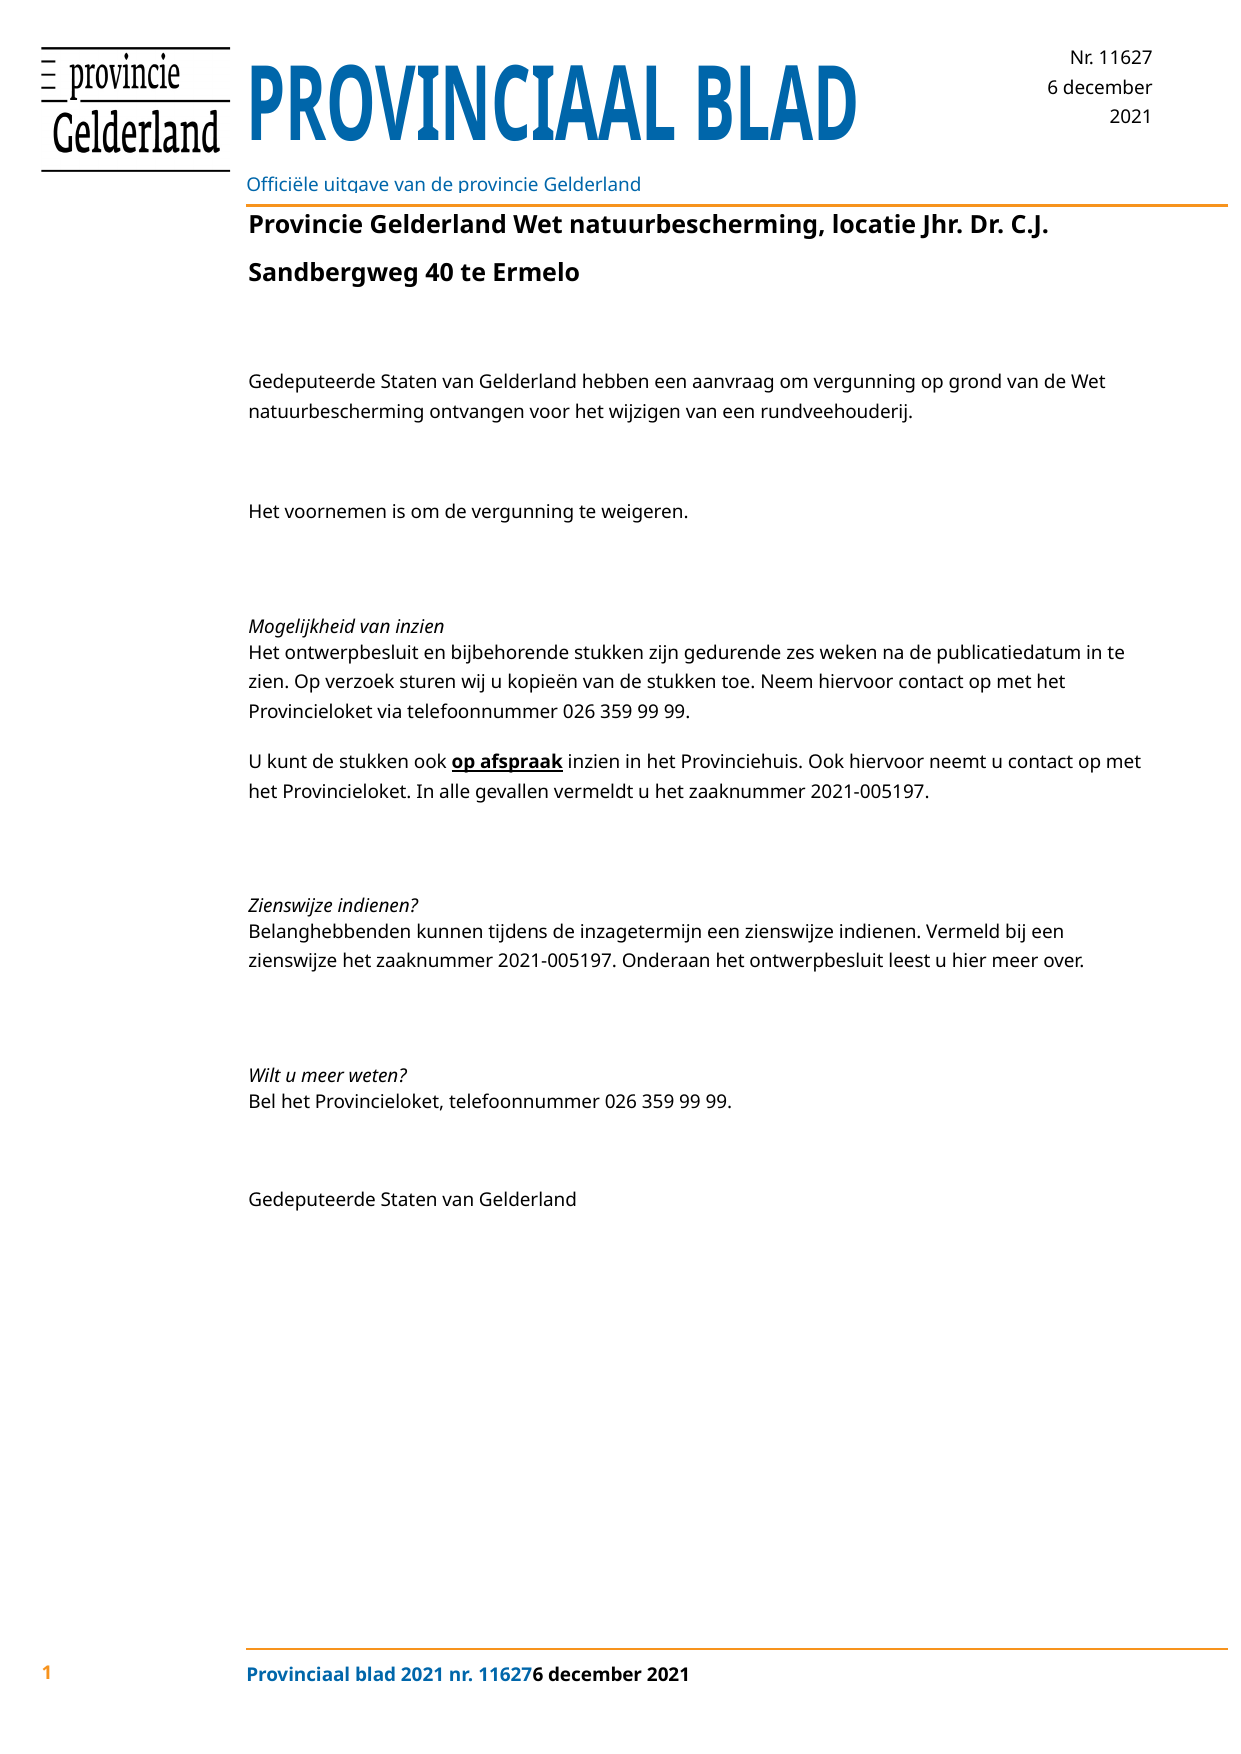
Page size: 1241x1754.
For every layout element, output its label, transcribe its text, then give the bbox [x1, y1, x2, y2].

picture [41, 47, 231, 172]
text Gedeputeerde Staten van Gelderland [248, 1186, 1152, 1212]
text U kunt de stukken ook op afspraak inzien in het Provinciehuis. Ook hiervoor neemt u contact op met het Provincieloket. In alle gevallen vermeldt u het zaaknummer 2021-005197. [248, 748, 1152, 804]
text Bel het Provincieloket, telefoonnummer 026 359 99 99. [248, 1088, 1152, 1113]
text Het ontwerpbesluit en bijbehorende stukken zijn gedurende zes weken na de publicatiedatum in te zien. Op verzoek sturen wij u kopieën van de stukken toe. Neem hiervoor contact op met het Provincieloket via telefoonnummer 026 359 99 99. [248, 639, 1152, 724]
text Zienswijze indienen? [248, 892, 1152, 918]
text Gedeputeerde Staten van Gelderland hebben een aanvraag om vergunning op grond van de Wet natuurbescherming ontvangen voor het wijzigen van een rundveehouderij. [248, 368, 1152, 424]
text Het voornemen is om de vergunning te weigeren. [248, 499, 1152, 524]
text Mogelijkheid van inzien [248, 613, 1152, 639]
text Provincie Gelderland Wet natuurbescherming, locatie Jhr. Dr. C.J. Sandbergweg 40 te Ermelo [248, 207, 1152, 288]
text Wilt u meer weten? [248, 1062, 1152, 1088]
text Belanghebbenden kunnen tijdens de inzagetermijn een zienswijze indienen. Vermeld bij een zienswijze het zaaknummer 2021-005197. Onderaan het ontwerpbesluit leest u hier meer over. [248, 918, 1152, 973]
